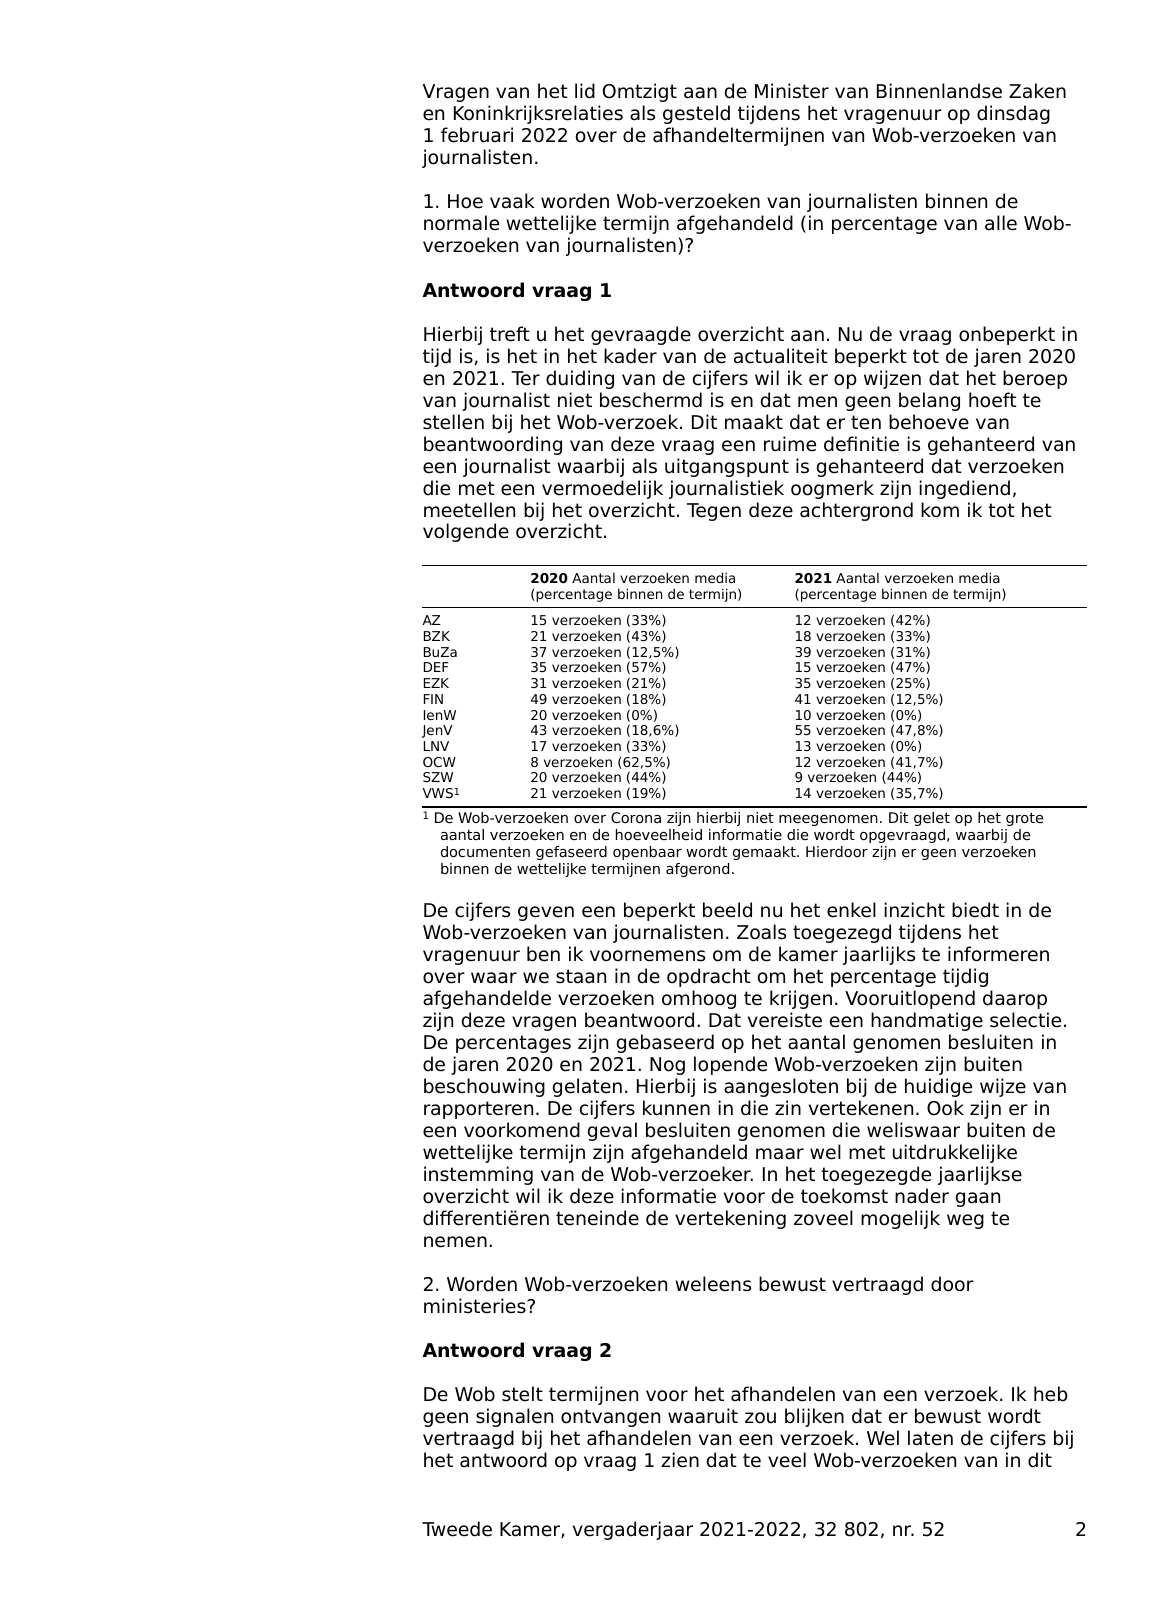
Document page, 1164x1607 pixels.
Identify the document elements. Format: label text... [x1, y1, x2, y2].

table_header 2021 Aantal verzoeken media (percentage binnen de termijn) [789, 566, 1087, 607]
table_cell 13 verzoeken (0%) [789, 739, 1087, 754]
table_cell 20 verzoeken (0%) [524, 707, 788, 723]
table_cell 49 verzoeken (18%) [524, 692, 788, 707]
table_cell 12 verzoeken (41,7%) [789, 755, 1087, 770]
table_cell 8 verzoeken (62,5%) [524, 755, 788, 770]
table_cell 35 verzoeken (25%) [789, 676, 1087, 692]
table_cell 12 verzoeken (42%) [789, 608, 1087, 629]
text De Wob stelt termijnen voor het afhandelen van een verzoek. Ik heb geen signalen ontvangen waaruit zou blijken dat er bewust wordt vertraagd bij het afhandelen van een verzoek. Wel laten de cijfers bij het antwoord op vraag 1 zien dat te veel Wob-verzoeken van in dit [422, 1384, 1087, 1472]
text 1. Hoe vaak worden Wob-verzoeken van journalisten binnen de normale wettelijke termijn afgehandeld (in percentage van alle Wob-verzoeken van journalisten)? [422, 191, 1087, 257]
table_cell 21 verzoeken (43%) [524, 629, 788, 644]
table_cell 17 verzoeken (33%) [524, 739, 788, 754]
table_cell 55 verzoeken (47,8%) [789, 723, 1087, 739]
table_cell 39 verzoeken (31%) [789, 644, 1087, 660]
table_cell FIN [422, 692, 524, 707]
table_cell 15 verzoeken (33%) [524, 608, 788, 629]
table_cell SZW [422, 770, 524, 786]
table_header 2020 Aantal verzoeken media (percentage binnen de termijn) [524, 566, 788, 607]
table_cell BZK [422, 629, 524, 644]
text Hierbij treft u het gevraagde overzicht aan. Nu de vraag onbeperkt in tijd is, is het in het kader van de actualiteit beperkt tot de jaren 2020 en 2021. Ter duiding van de cijfers wil ik er op wijzen dat het beroep van journalist niet beschermd is en dat men geen belang hoeft te stellen bij het Wob-verzoek. Dit maakt dat er ten behoeve van beantwoording van deze vraag een ruime definitie is gehanteerd van een journalist waarbij als uitgangspunt is gehanteerd dat verzoeken die met een vermoedelijk journalistiek oogmerk zijn ingediend, meetellen bij het overzicht. Tegen deze achtergrond kom ik tot het volgende overzicht. [422, 324, 1087, 543]
table_cell DEF [422, 660, 524, 676]
table_cell 31 verzoeken (21%) [524, 676, 788, 692]
table_cell AZ [422, 608, 524, 629]
table_cell 21 verzoeken (19%) [524, 786, 788, 806]
table_cell 20 verzoeken (44%) [524, 770, 788, 786]
table_cell BuZa [422, 644, 524, 660]
table_cell IenW [422, 707, 524, 723]
table_cell 10 verzoeken (0%) [789, 707, 1087, 723]
table_cell 37 verzoeken (12,5%) [524, 644, 788, 660]
text De cijfers geven een beperkt beeld nu het enkel inzicht biedt in de Wob-verzoeken van journalisten. Zoals toegezegd tijdens het vragenuur ben ik voornemens om de kamer jaarlijks te informeren over waar we staan in de opdracht om het percentage tijdig afgehandelde verzoeken omhoog te krijgen. Vooruitlopend daarop zijn deze vragen beantwoord. Dat vereiste een handmatige selectie. De percentages zijn gebaseerd op het aantal genomen besluiten in de jaren 2020 en 2021. Nog lopende Wob-verzoeken zijn buiten beschouwing gelaten. Hierbij is aangesloten bij de huidige wijze van rapporteren. De cijfers kunnen in die zin vertekenen. Ook zijn er in een voorkomend geval besluiten genomen die weliswaar buiten de wettelijke termijn zijn afgehandeld maar wel met uitdrukkelijke instemming van de Wob-verzoeker. In het toegezegde jaarlijkse overzicht wil ik deze informatie voor de toekomst nader gaan differentiëren teneinde de vertekening zoveel mogelijk weg te nemen. [422, 900, 1087, 1252]
table_cell 9 verzoeken (44%) [789, 770, 1087, 786]
text 2. Worden Wob-verzoeken weleens bewust vertraagd door ministeries? [422, 1274, 1087, 1318]
subtitle Antwoord vraag 1 [422, 279, 1087, 301]
table_cell 41 verzoeken (12,5%) [789, 692, 1087, 707]
table_cell 15 verzoeken (47%) [789, 660, 1087, 676]
table_cell OCW [422, 755, 524, 770]
table_cell LNV [422, 739, 524, 754]
table_cell 35 verzoeken (57%) [524, 660, 788, 676]
subtitle Antwoord vraag 2 [422, 1340, 1087, 1362]
table_cell 43 verzoeken (18,6%) [524, 723, 788, 739]
text Vragen van het lid Omtzigt aan de Minister van Binnenlandse Zaken en Koninkrijksrelaties als gesteld tijdens het vragenuur op dinsdag 1 februari 2022 over de afhandeltermijnen van Wob-verzoeken van journalisten. [422, 81, 1087, 169]
table_cell 14 verzoeken (35,7%) [789, 786, 1087, 806]
table_header [422, 566, 524, 607]
table_cell 18 verzoeken (33%) [789, 629, 1087, 644]
table_cell JenV [422, 723, 524, 739]
table_cell 1 De Wob-verzoeken over Corona zijn hierbij niet meegenomen. Dit gelet op het grote aantal verzoeken en de hoeveelheid informatie die wordt opgevraagd, waarbij de documenten gefaseerd openbaar wordt gemaakt. Hierdoor zijn er geen verzoeken binnen de wettelijke termijnen afgerond. [422, 808, 1087, 878]
table_cell VWS1 [422, 786, 524, 806]
table_cell EZK [422, 676, 524, 692]
